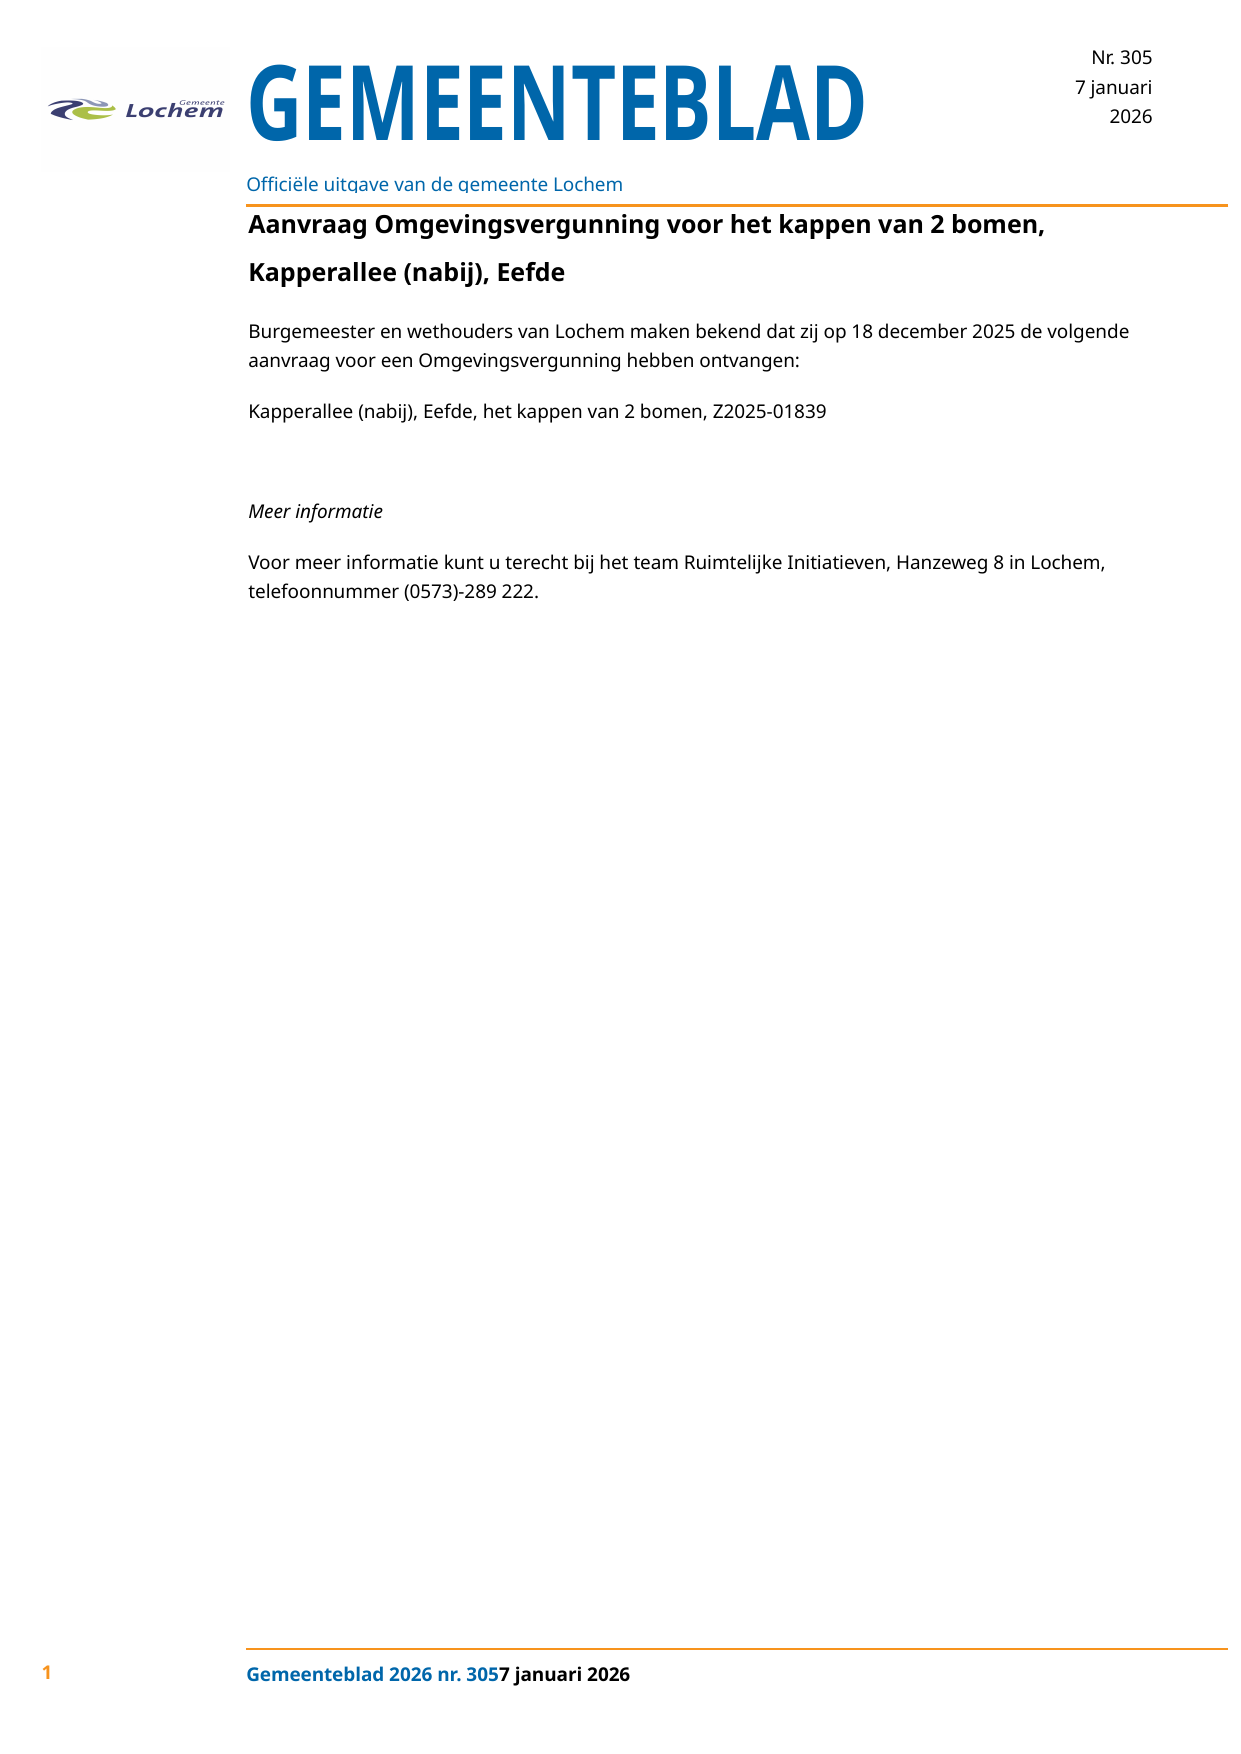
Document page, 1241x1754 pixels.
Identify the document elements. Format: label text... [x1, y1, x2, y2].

text Voor meer informatie kunt u terecht bij het team Ruimtelijke Initiatieven, Hanzeweg 8 in Lochem, telefoonnummer (0573)-289 222. [248, 549, 1152, 604]
picture [41, 47, 231, 172]
text Kapperallee (nabij), Eefde, het kappen van 2 bomen, Z2025-01839 [248, 398, 1152, 424]
text Burgemeester en wethouders van Lochem maken bekend dat zij op 18 december 2025 de volgende aanvraag voor een Omgevingsvergunning hebben ontvangen: [248, 318, 1152, 373]
text Meer informatie [248, 499, 1152, 524]
text Aanvraag Omgevingsvergunning voor het kappen van 2 bomen, Kapperallee (nabij), Eefde [248, 207, 1152, 288]
